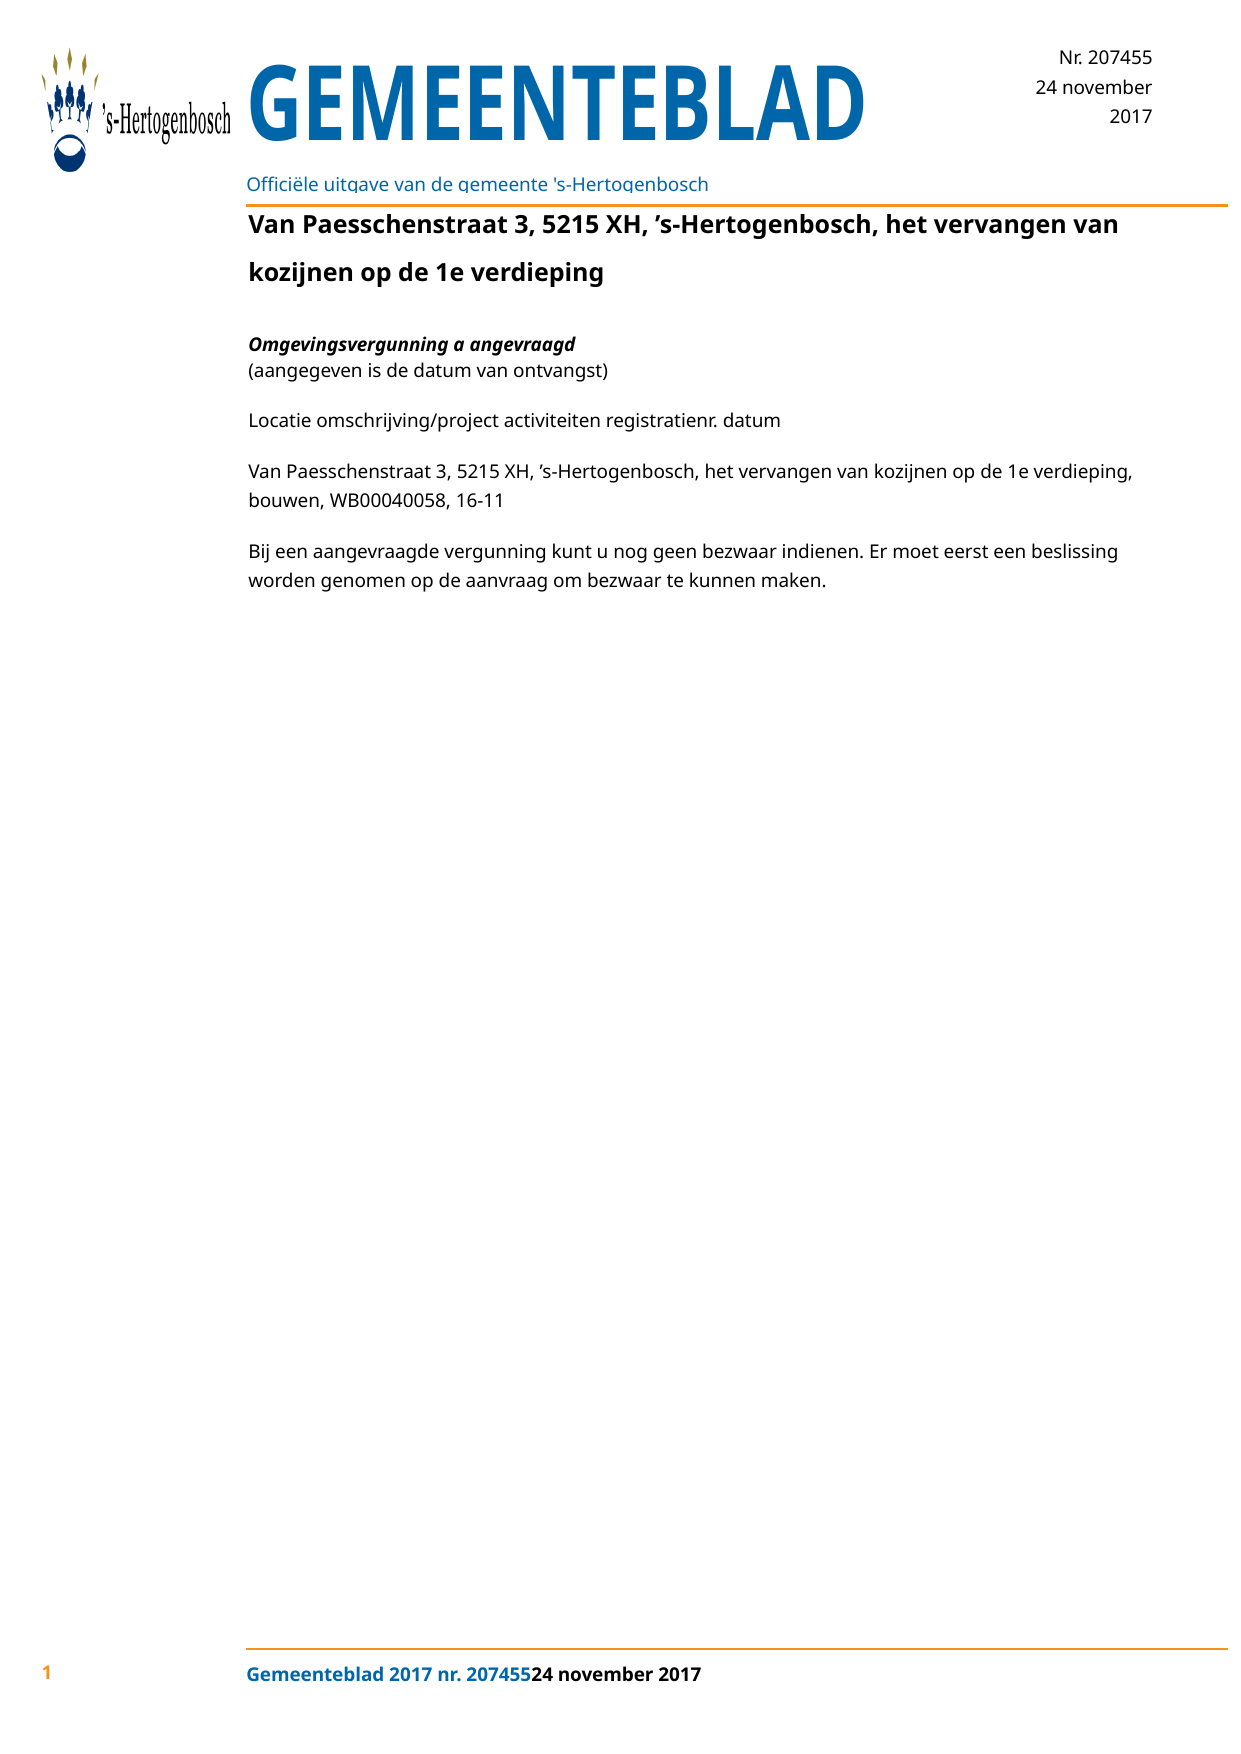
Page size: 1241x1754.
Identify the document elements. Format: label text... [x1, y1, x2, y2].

text Van Paesschenstraat 3, 5215 XH, ’s-Hertogenbosch, het vervangen van kozijnen op de 1e verdieping, bouwen, WB00040058, 16-11 [248, 458, 1152, 513]
text Omgevingsvergunning a angevraagd [248, 331, 1152, 357]
text Bij een aangevraagde vergunning kunt u nog geen bezwaar indienen. Er moet eerst een beslissing worden genomen op de aanvraag om bezwaar te kunnen maken. [248, 538, 1152, 593]
picture [41, 47, 231, 172]
text Locatie omschrijving/project activiteiten registratienr. datum [248, 408, 1152, 433]
text (aangegeven is de datum van ontvangst) [248, 357, 1152, 383]
text Van Paesschenstraat 3, 5215 XH, ’s-Hertogenbosch, het vervangen van kozijnen op de 1e verdieping [248, 207, 1152, 288]
